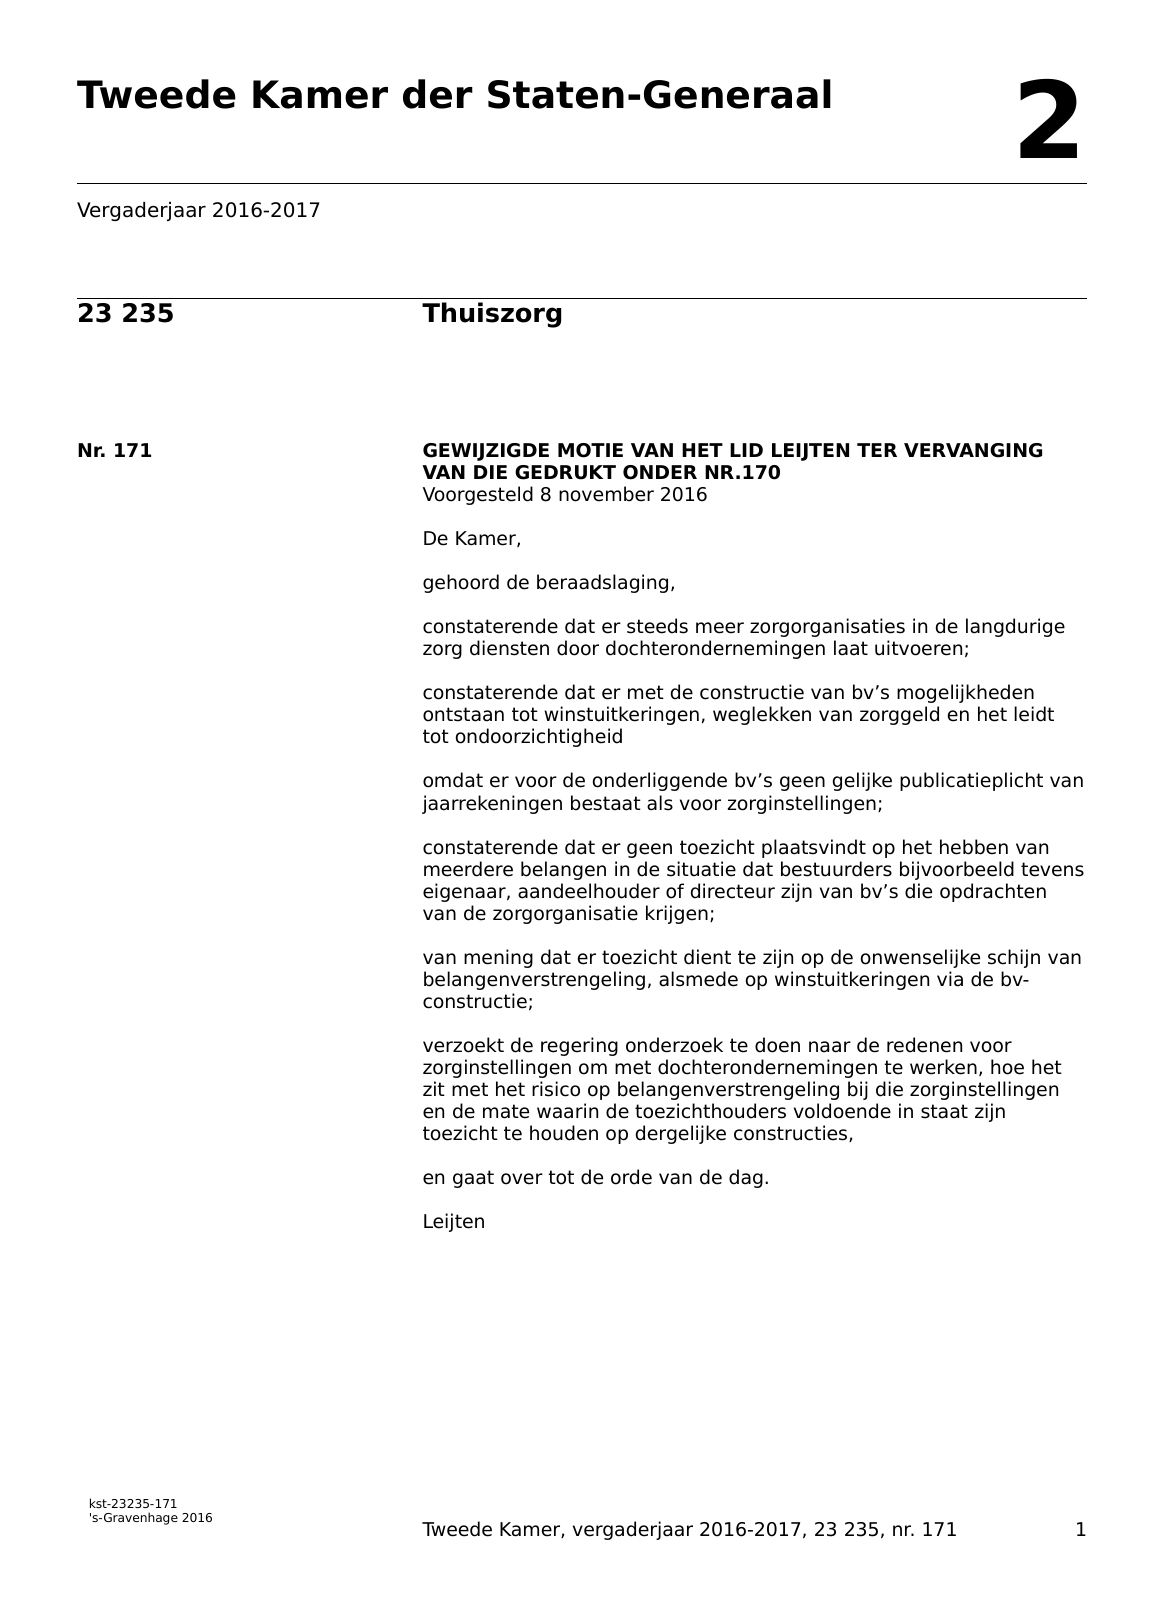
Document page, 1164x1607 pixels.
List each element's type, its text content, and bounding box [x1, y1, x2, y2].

text kst-23235-171 [88, 1497, 323, 1511]
text 's-Gravenhage 2016 [88, 1511, 323, 1525]
text verzoekt de regering onderzoek te doen naar de redenen voor zorginstellingen om met dochterondernemingen te werken, hoe het zit met het risico op belangenverstrengeling bij die zorginstellingen en de mate waarin de toezichthouders voldoende in staat zijn toezicht te houden op dergelijke constructies, [422, 1035, 1087, 1145]
text constaterende dat er steeds meer zorgorganisaties in de langdurige zorg diensten door dochterondernemingen laat uitvoeren; [422, 616, 1087, 660]
subtitle 23 235 Thuiszorg [77, 299, 1087, 329]
text De Kamer, [422, 528, 1087, 550]
text constaterende dat er geen toezicht plaatsvindt op het hebben van meerdere belangen in de situatie dat bestuurders bijvoorbeeld tevens eigenaar, aandeelhouder of directeur zijn van bv’s die opdrachten van de zorgorganisatie krijgen; [422, 837, 1087, 924]
table_header Tweede Kamer der Staten-Generaal [77, 59, 886, 183]
table_cell Vergaderjaar 2016-2017 [77, 184, 1087, 298]
text van mening dat er toezicht dient te zijn op de onwenselijke schijn van belangenverstrengeling, alsmede op winstuitkeringen via de bv-constructie; [422, 947, 1087, 1013]
table_header 2 [886, 59, 1087, 183]
text Voorgesteld 8 november 2016 [422, 484, 1087, 506]
text gehoord de beraadslaging, [422, 572, 1087, 594]
subtitle Nr. 171 GEWIJZIGDE MOTIE VAN HET LID LEIJTEN TER VERVANGING VAN DIE GEDRUKT ONDER NR.170 [77, 440, 1087, 484]
text omdat er voor de onderliggende bv’s geen gelijke publicatieplicht van jaarrekeningen bestaat als voor zorginstellingen; [422, 770, 1087, 814]
text en gaat over tot de orde van de dag. [422, 1167, 1087, 1189]
text Leijten [422, 1211, 1087, 1233]
text constaterende dat er met de constructie van bv’s mogelijkheden ontstaan tot winstuitkeringen, weglekken van zorggeld en het leidt tot ondoorzichtigheid [422, 682, 1087, 748]
